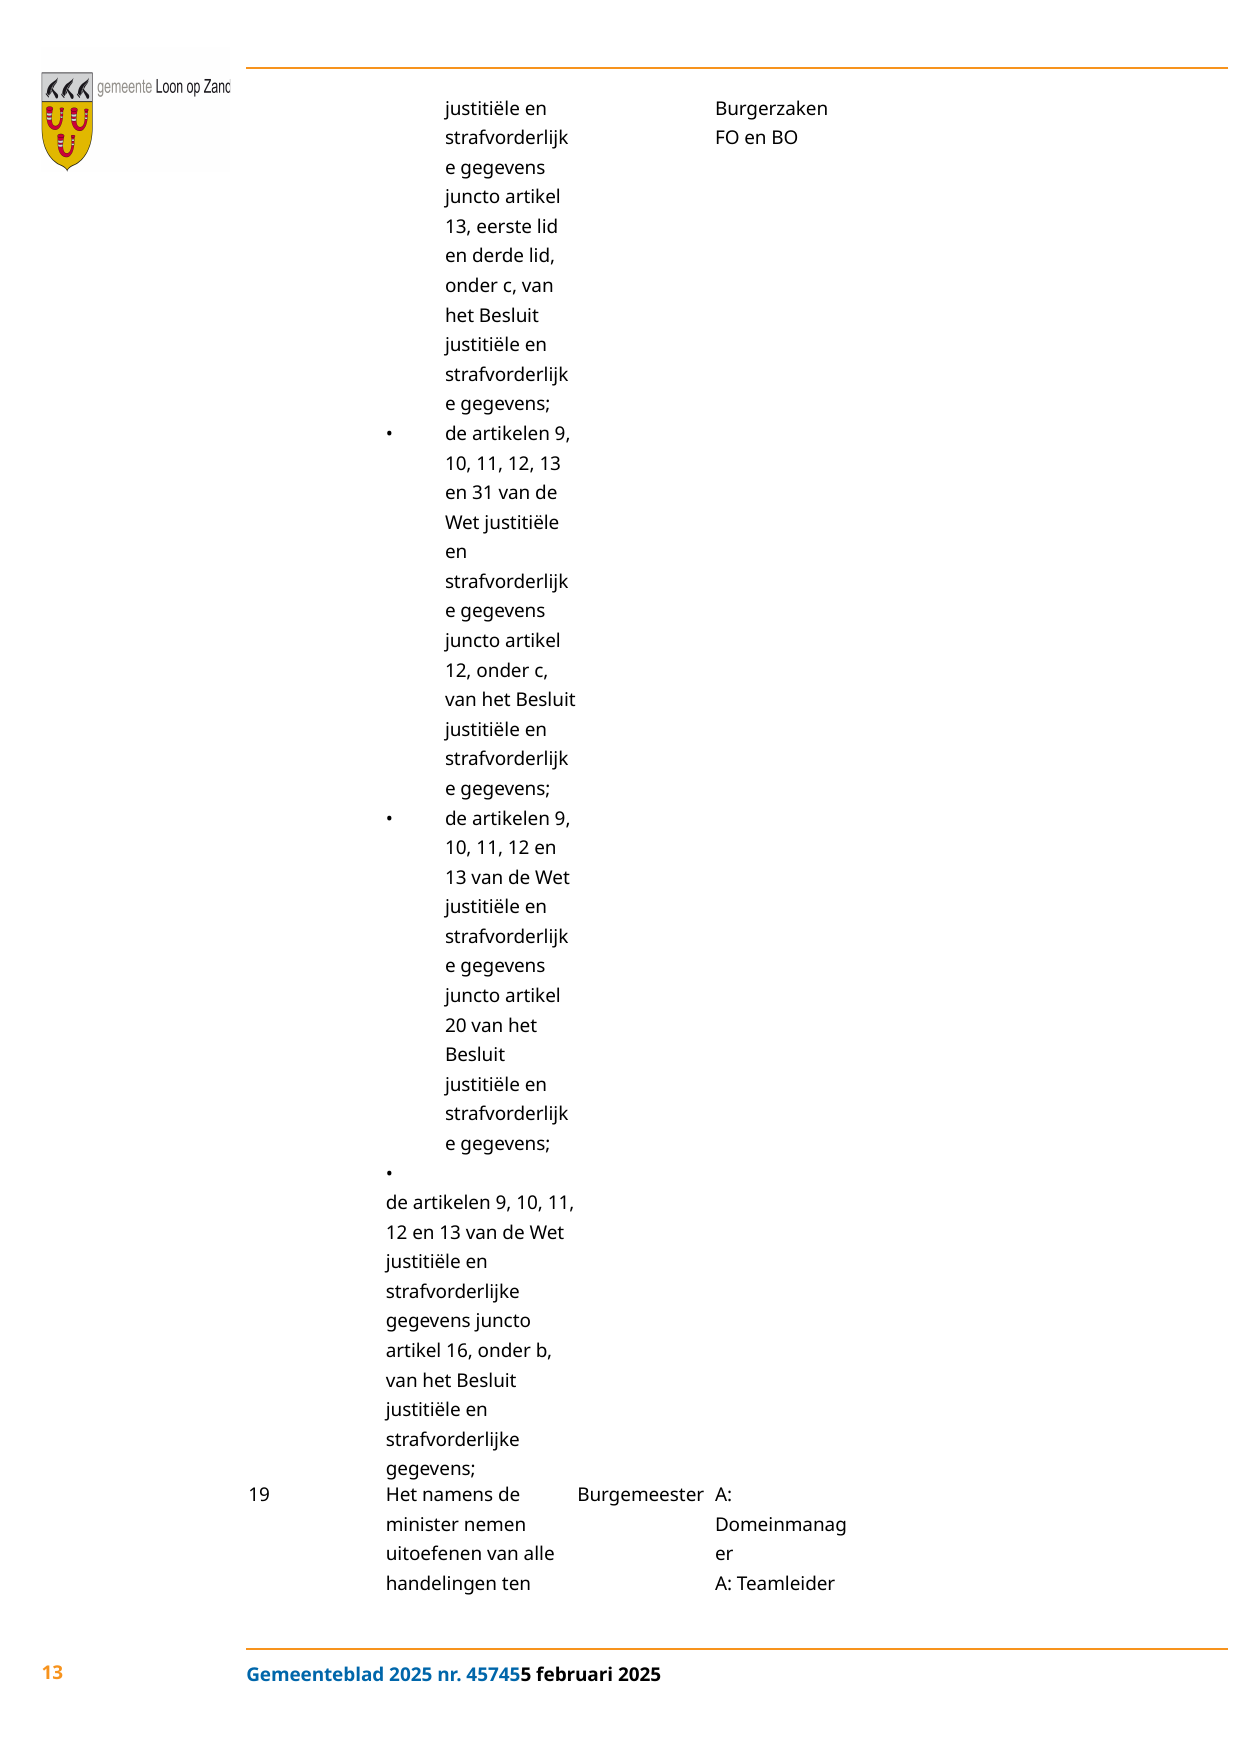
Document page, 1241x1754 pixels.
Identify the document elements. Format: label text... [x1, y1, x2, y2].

table_cell justitiële en strafvorderlijke gegevens juncto artikel 13, eerste lid en derde lid, onder c, van het Besluit justitiële en strafvorderlijke gegevens; de artikelen 9, 10, 11, 12, 13 en 31 van de Wet justitiële en strafvorderlijke gegevens juncto artikel 12, onder c, van het Besluit justitiële en strafvorderlijke gegevens; de artikelen 9, 10, 11, 12 en 13 van de Wet justitiële en strafvorderlijke gegevens juncto artikel 20 van het Besluit justitiële en strafvorderlijke gegevens; de artikelen 9, 10, 11, 12 en 13 van de Wet justitiële en strafvorderlijke gegevens juncto artikel 16, onder b, van het Besluit justitiële en strafvorderlijke gegevens; [386, 95, 577, 1481]
table_cell A: Domeinmanager A: Teamleider [715, 1481, 852, 1596]
table_cell 19 [248, 1481, 386, 1596]
picture [41, 47, 231, 172]
table_cell [853, 1481, 1152, 1596]
table_cell [248, 95, 386, 1481]
table_cell [577, 95, 715, 1481]
table_cell Burgemeester [577, 1481, 715, 1596]
table_cell Het namens de minister nemen uitoefenen van alle handelingen ten [386, 1481, 577, 1596]
table_cell Burgerzaken FO en BO [715, 95, 852, 1481]
table_cell [853, 95, 1152, 1481]
